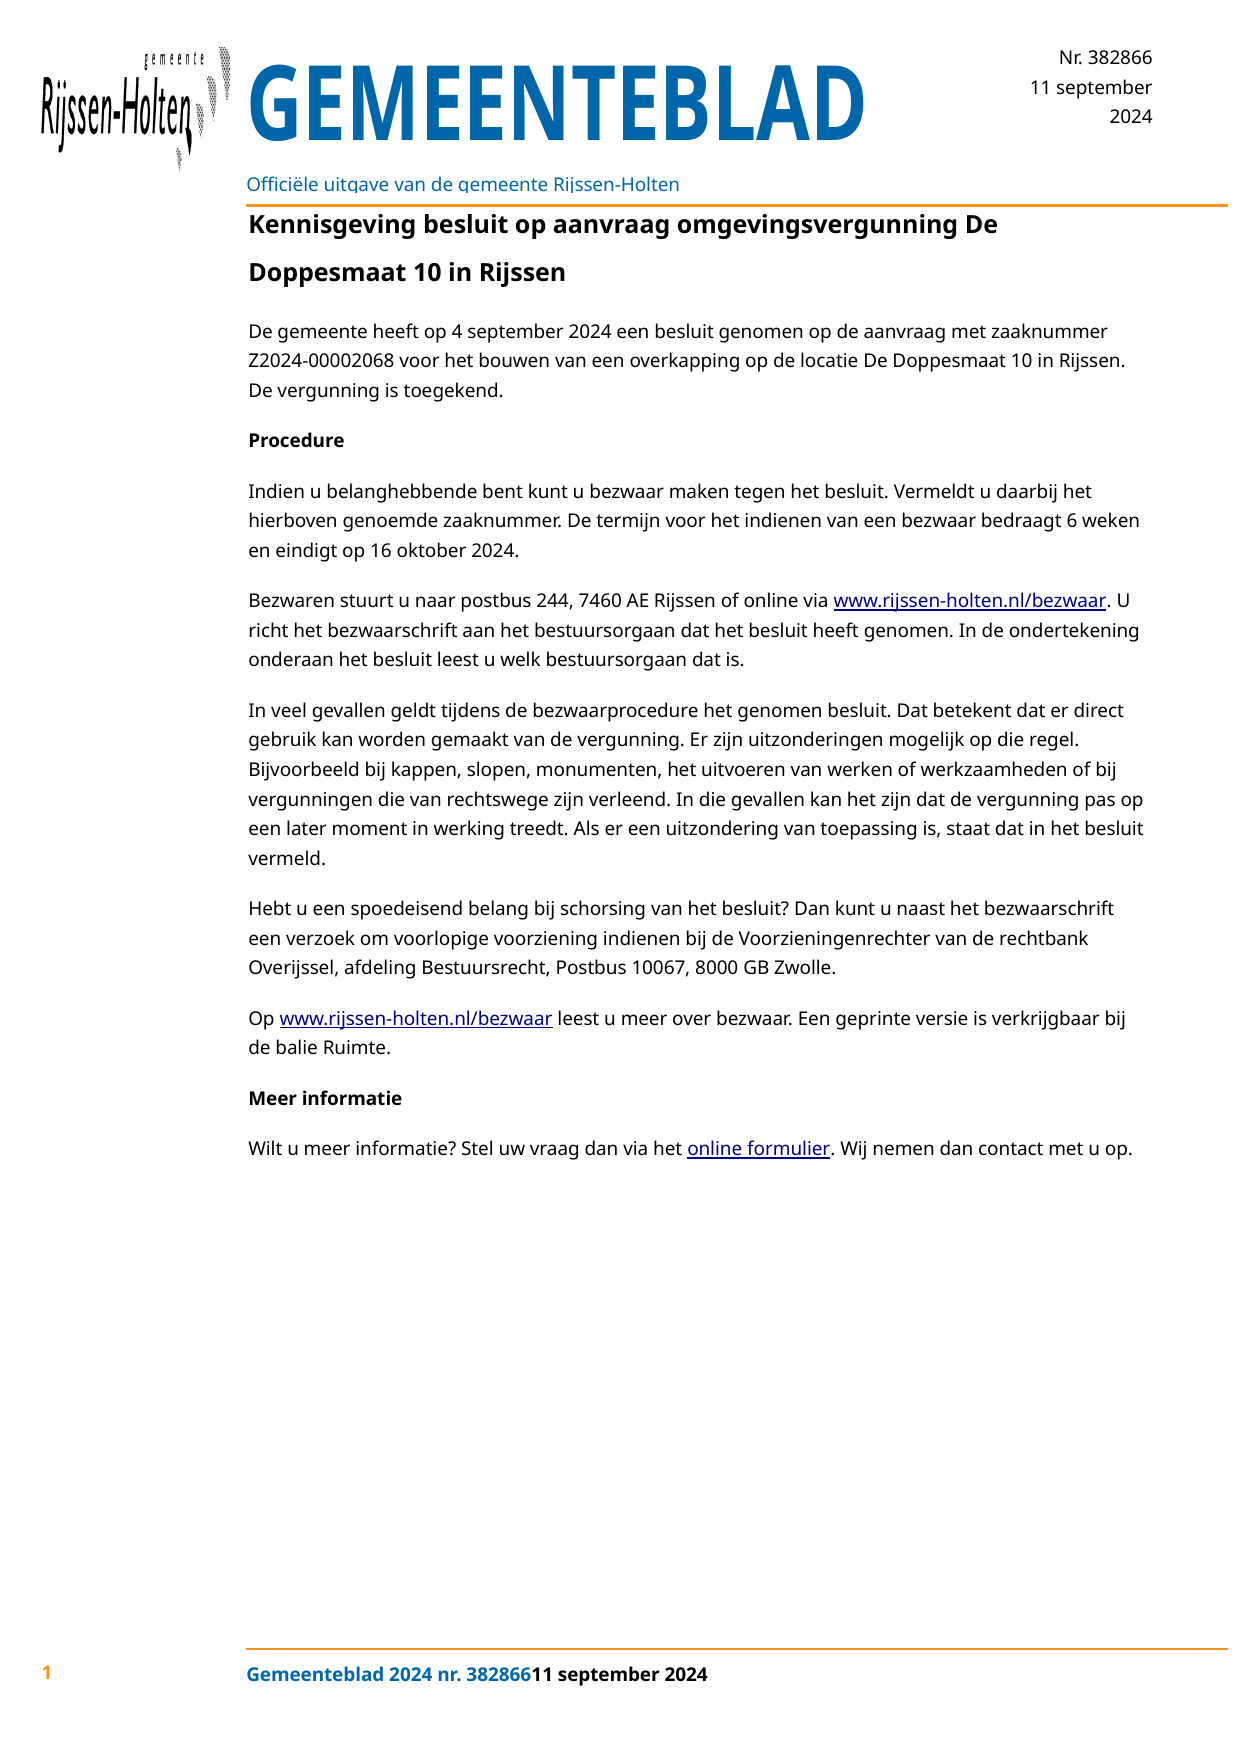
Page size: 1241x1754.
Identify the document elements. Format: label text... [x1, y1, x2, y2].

text Op www.rijssen-holten.nl/bezwaar leest u meer over bezwaar. Een geprinte versie is verkrijgbaar bij de balie Ruimte. [248, 1005, 1152, 1060]
text Wilt u meer informatie? Stel uw vraag dan via het online formulier. Wij nemen dan contact met u op. [248, 1135, 1152, 1161]
text Indien u belanghebbende bent kunt u bezwaar maken tegen het besluit. Vermeldt u daarbij het hierboven genoemde zaaknummer. De termijn voor het indienen van een bezwaar bedraagt 6 weken en eindigt op 16 oktober 2024. [248, 478, 1152, 563]
text Hebt u een spoedeisend belang bij schorsing van het besluit? Dan kunt u naast het bezwaarschrift een verzoek om voorlopige voorziening indienen bij de Voorzieningenrechter van de rechtbank Overijssel, afdeling Bestuursrecht, Postbus 10067, 8000 GB Zwolle. [248, 895, 1152, 980]
text In veel gevallen geldt tijdens de bezwaarprocedure het genomen besluit. Dat betekent dat er direct gebruik kan worden gemaakt van de vergunning. Er zijn uitzonderingen mogelijk op die regel. Bijvoorbeeld bij kappen, slopen, monumenten, het uitvoeren van werken of werkzaamheden of bij vergunningen die van rechtswege zijn verleend. In die gevallen kan het zijn dat de vergunning pas op een later moment in werking treedt. Als er een uitzondering van toepassing is, staat dat in het besluit vermeld. [248, 697, 1152, 871]
text De gemeente heeft op 4 september 2024 een besluit genomen op de aanvraag met zaaknummer Z2024-00002068 voor het bouwen van een overkapping op de locatie De Doppesmaat 10 in Rijssen. De vergunning is toegekend. [248, 318, 1152, 403]
text Meer informatie [248, 1085, 1152, 1111]
text Bezwaren stuurt u naar postbus 244, 7460 AE Rijssen of online via www.rijssen-holten.nl/bezwaar. U richt het bezwaarschrift aan het bestuursorgaan dat het besluit heeft genomen. In de ondertekening onderaan het besluit leest u welk bestuursorgaan dat is. [248, 587, 1152, 672]
text Kennisgeving besluit op aanvraag omgevingsvergunning De Doppesmaat 10 in Rijssen [248, 207, 1152, 288]
picture [41, 47, 231, 172]
text Procedure [248, 427, 1152, 453]
